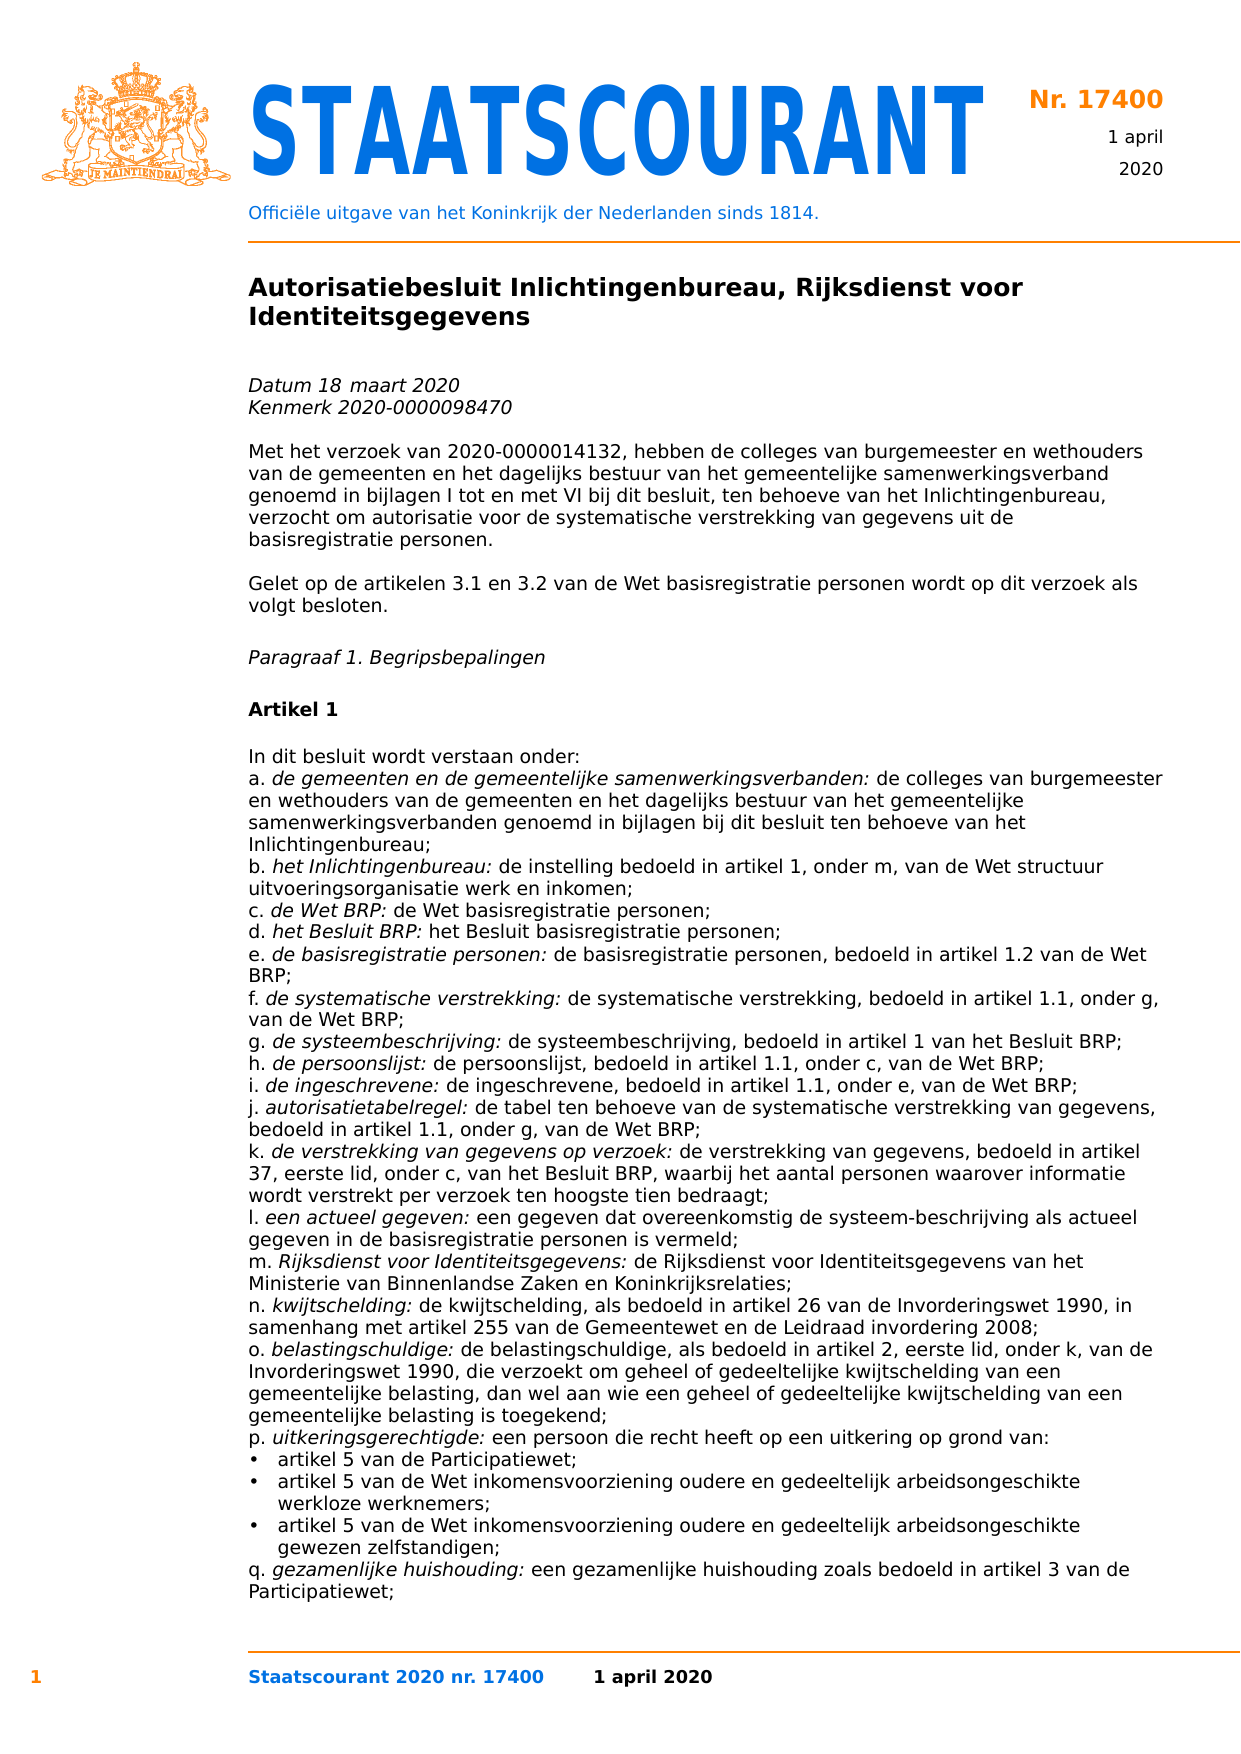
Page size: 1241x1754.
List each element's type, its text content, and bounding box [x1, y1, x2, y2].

text a. de gemeenten en de gemeentelijke samenwerkingsverbanden: de colleges van burgemeester en wethouders van de gemeenten en het dagelijks bestuur van het gemeentelijke samenwerkingsverbanden genoemd in bijlagen bij dit besluit ten behoeve van het Inlichtingenbureau; [248, 768, 1163, 856]
subtitle Artikel 1 [248, 699, 1163, 721]
subtitle Paragraaf 1. Begripsbepalingen [248, 647, 1163, 669]
text Met het verzoek van 2020-0000014132, hebben de colleges van burgemeester en wethouders van de gemeenten en het dagelijks bestuur van het gemeentelijke samenwerkingsverband genoemd in bijlagen I tot en met VI bij dit besluit, ten behoeve van het Inlichtingenbureau, verzocht om autorisatie voor de systematische verstrekking van gegevens uit de basisregistratie personen. [248, 441, 1163, 551]
text Datum 18 maart 2020 [248, 375, 1163, 397]
text p. uitkeringsgerechtigde: een persoon die recht heeft op een uitkering op grond van: [248, 1427, 1163, 1449]
text h. de persoonslijst: de persoonslijst, bedoeld in artikel 1.1, onder c, van de Wet BRP; [248, 1053, 1163, 1075]
text m. Rijksdienst voor Identiteitsgegevens: de Rijksdienst voor Identiteitsgegevens van het Ministerie van Binnenlandse Zaken en Koninkrijksrelaties; [248, 1251, 1163, 1295]
table_header [25, 62, 248, 241]
text • artikel 5 van de Wet inkomensvoorziening oudere en gedeeltelijk arbeidsongeschikte werkloze werknemers; [248, 1471, 1163, 1515]
text n. kwijtschelding: de kwijtschelding, als bedoeld in artikel 26 van de Invorderingswet 1990, in samenhang met artikel 255 van de Gemeentewet en de Leidraad invordering 2008; [248, 1295, 1163, 1339]
text q. gezamenlijke huishouding: een gezamenlijke huishouding zoals bedoeld in artikel 3 van de Participatiewet; [248, 1559, 1163, 1603]
text d. het Besluit BRP: het Besluit basisregistratie personen; [248, 921, 1163, 943]
text Kenmerk 2020-0000098470 [248, 397, 1163, 419]
table_cell Officiële uitgave van het Koninkrijk der Nederlanden sinds 1814. [248, 203, 1240, 241]
text b. het Inlichtingenbureau: de instelling bedoeld in artikel 1, onder m, van de Wet structuur uitvoeringsorganisatie werk en inkomen; [248, 856, 1163, 899]
table_cell 1 april [998, 121, 1240, 153]
text o. belastingschuldige: de belastingschuldige, als bedoeld in artikel 2, eerste lid, onder k, van de Invorderingswet 1990, die verzoekt om geheel of gedeeltelijke kwijtschelding van een gemeentelijke belasting, dan wel aan wie een geheel of gedeeltelijke kwijtschelding van een gemeentelijke belasting is toegekend; [248, 1339, 1163, 1427]
subtitle Autorisatiebesluit Inlichtingenbureau, Rijksdienst voor Identiteitsgegevens [248, 273, 1163, 331]
text g. de systeembeschrijving: de systeembeschrijving, bedoeld in artikel 1 van het Besluit BRP; [248, 1031, 1163, 1053]
text In dit besluit wordt verstaan onder: [248, 746, 1163, 768]
text c. de Wet BRP: de Wet basisregistratie personen; [248, 899, 1163, 921]
table_cell 2020 [998, 153, 1240, 203]
text k. de verstrekking van gegevens op verzoek: de verstrekking van gegevens, bedoeld in artikel 37, eerste lid, onder c, van het Besluit BRP, waarbij het aantal personen waarover informatie wordt verstrekt per verzoek ten hoogste tien bedraagt; [248, 1141, 1163, 1207]
text Gelet op de artikelen 3.1 en 3.2 van de Wet basisregistratie personen wordt op dit verzoek als volgt besloten. [248, 573, 1163, 617]
text • artikel 5 van de Wet inkomensvoorziening oudere en gedeeltelijk arbeidsongeschikte gewezen zelfstandigen; [248, 1515, 1163, 1559]
table_header Nr. 17400 [998, 62, 1240, 121]
text l. een actueel gegeven: een gegeven dat overeenkomstig de systeem-beschrijving als actueel gegeven in de basisregistratie personen is vermeld; [248, 1207, 1163, 1251]
table_header STAATSCOURANT [248, 62, 998, 203]
text f. de systematische verstrekking: de systematische verstrekking, bedoeld in artikel 1.1, onder g, van de Wet BRP; [248, 987, 1163, 1031]
text • artikel 5 van de Participatiewet; [248, 1449, 1163, 1471]
picture [41, 62, 231, 186]
text e. de basisregistratie personen: de basisregistratie personen, bedoeld in artikel 1.2 van de Wet BRP; [248, 943, 1163, 987]
text j. autorisatietabelregel: de tabel ten behoeve van de systematische verstrekking van gegevens, bedoeld in artikel 1.1, onder g, van de Wet BRP; [248, 1097, 1163, 1141]
text i. de ingeschrevene: de ingeschrevene, bedoeld in artikel 1.1, onder e, van de Wet BRP; [248, 1075, 1163, 1097]
